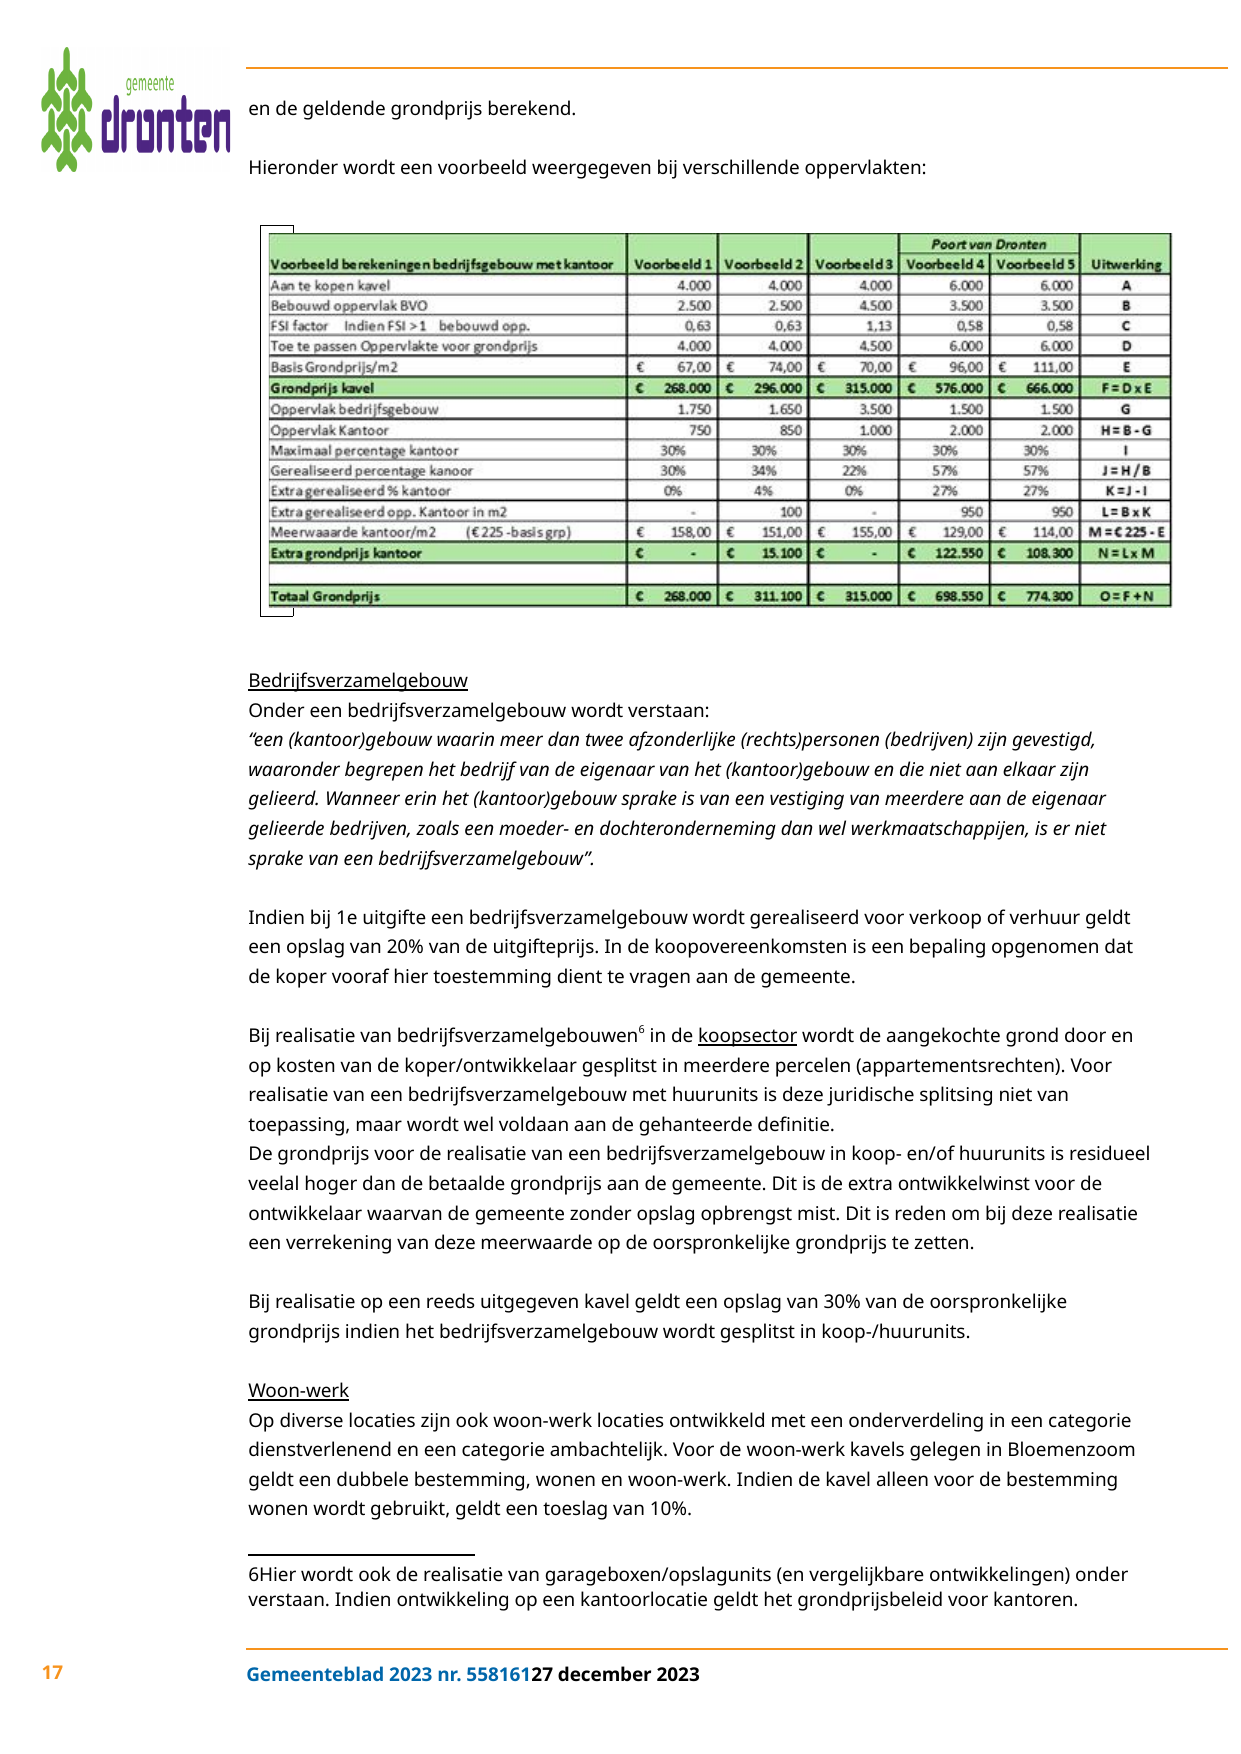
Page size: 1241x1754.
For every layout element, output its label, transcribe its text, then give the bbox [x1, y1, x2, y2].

text Hieronder wordt een voorbeeld weergegeven bij verschillende oppervlakten: [248, 154, 1152, 180]
text Onder een bedrijfsverzamelgebouw wordt verstaan: [248, 697, 1152, 722]
text Hier wordt ook de realisatie van garageboxen/opslagunits (en vergelijkbare ontwikkelingen) onder verstaan. Indien ontwikkeling op een kantoorlocatie geldt het grondprijsbeleid voor kantoren. [248, 1561, 1152, 1612]
text Woon-werk [248, 1377, 1152, 1403]
picture [41, 47, 231, 172]
text Bij realisatie op een reeds uitgegeven kavel geldt een opslag van 30% van de oorspronkelijke grondprijs indien het bedrijfsverzamelgebouw wordt gesplitst in koop-/huurunits. [248, 1288, 1152, 1344]
text Bedrijfsverzamelgebouw [248, 667, 1152, 693]
text “een (kantoor)gebouw waarin meer dan twee afzonderlijke (rechts)personen (bedrijven) zijn gevestigd, waaronder begrepen het bedrijf van de eigenaar van het (kantoor)gebouw en die niet aan elkaar zijn gelieerd. Wanneer erin het (kantoor)gebouw sprake is van een vestiging van meerdere aan de eigenaar gelieerde bedrijven, zoals een moeder- en dochteronderneming dan wel werkmaatschappijen, is er niet sprake van een bedrijfsverzamelgebouw”. [248, 726, 1152, 870]
picture [268, 233, 1173, 608]
text Indien bij 1e uitgifte een bedrijfsverzamelgebouw wordt gerealiseerd voor verkoop of verhuur geldt een opslag van 20% van de uitgifteprijs. In de koopovereenkomsten is een bepaling opgenomen dat de koper vooraf hier toestemming dient te vragen aan de gemeente. [248, 904, 1152, 989]
text Bij realisatie van bedrijfsverzamelgebouwen in de koopsector wordt de aangekochte grond door en op kosten van de koper/ontwikkelaar gesplitst in meerdere percelen (appartementsrechten). Voor realisatie van een bedrijfsverzamelgebouw met huurunits is deze juridische splitsing niet van toepassing, maar wordt wel voldaan aan de gehanteerde definitie. [248, 1022, 1152, 1137]
text en de geldende grondprijs berekend. [248, 95, 1152, 121]
text De grondprijs voor de realisatie van een bedrijfsverzamelgebouw in koop- en/of huurunits is residueel veelal hoger dan de betaalde grondprijs aan de gemeente. Dit is de extra ontwikkelwinst voor de ontwikkelaar waarvan de gemeente zonder opslag opbrengst mist. Dit is reden om bij deze realisatie een verrekening van deze meerwaarde op de oorspronkelijke grondprijs te zetten. [248, 1141, 1152, 1255]
text Op diverse locaties zijn ook woon-werk locaties ontwikkeld met een onderverdeling in een categorie dienstverlenend en een categorie ambachtelijk. Voor de woon-werk kavels gelegen in Bloemenzoom geldt een dubbele bestemming, wonen en woon-werk. Indien de kavel alleen voor de bestemming wonen wordt gebruikt, geldt een toeslag van 10%. [248, 1407, 1152, 1521]
